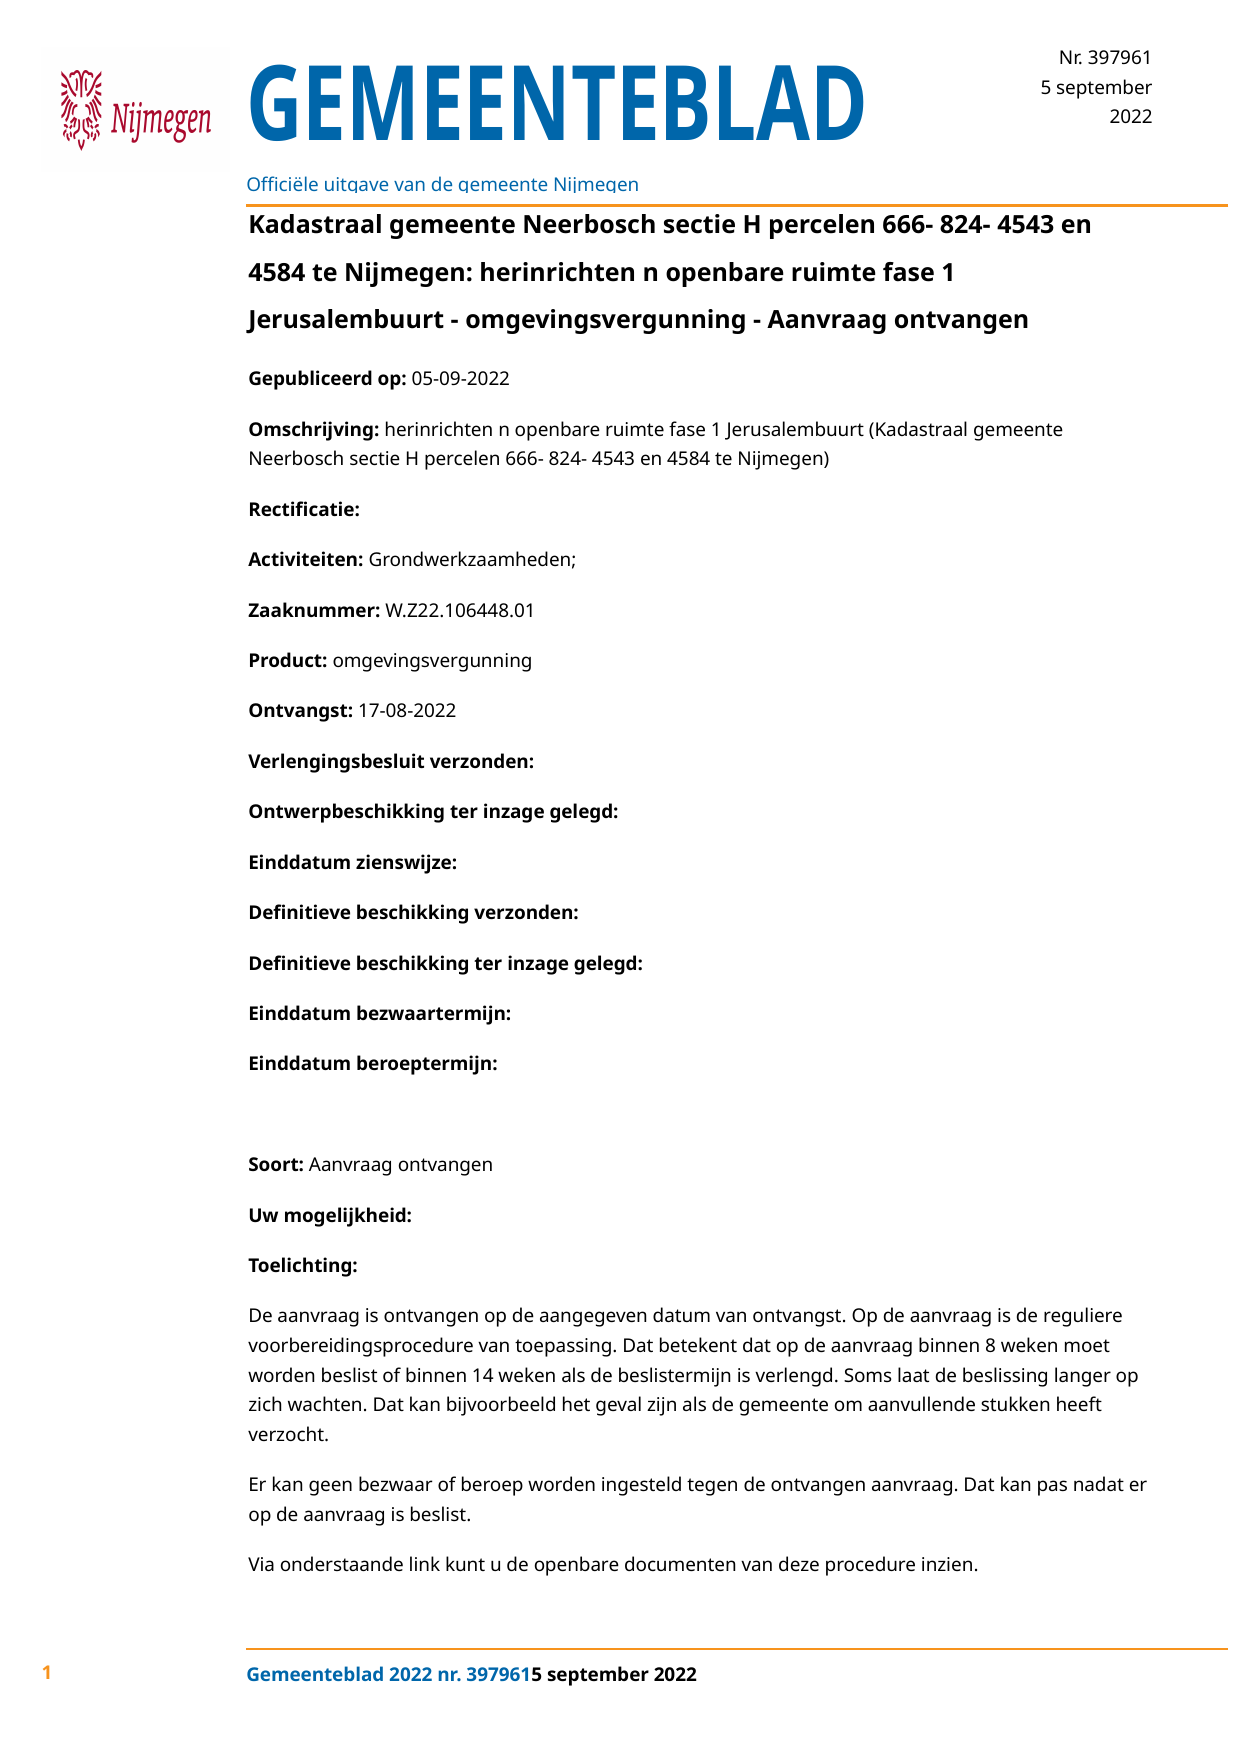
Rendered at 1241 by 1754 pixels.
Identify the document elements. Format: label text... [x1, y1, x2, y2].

text Kadastraal gemeente Neerbosch sectie H percelen 666- 824- 4543 en 4584 te Nijmegen: herinrichten n openbare ruimte fase 1 Jerusalembuurt - omgevingsvergunning - Aanvraag ontvangen [248, 207, 1152, 336]
text Verlengingsbesluit verzonden: [248, 748, 1152, 774]
text Ontvangst: 17-08-2022 [248, 698, 1152, 723]
text Einddatum beroeptermijn: [248, 1051, 1152, 1076]
text Soort: Aanvraag ontvangen [248, 1151, 1152, 1177]
text Toelichting: [248, 1252, 1152, 1278]
text Er kan geen bezwaar of beroep worden ingesteld tegen de ontvangen aanvraag. Dat kan pas nadat er op de aanvraag is beslist. [248, 1471, 1152, 1527]
text Product: omgevingsvergunning [248, 647, 1152, 673]
picture [41, 47, 231, 172]
text Rectificatie: [248, 496, 1152, 522]
text Definitieve beschikking ter inzage gelegd: [248, 950, 1152, 975]
text De aanvraag is ontvangen op de aangegeven datum van ontvangst. Op de aanvraag is de reguliere voorbereidingsprocedure van toepassing. Dat betekent dat op de aanvraag binnen 8 weken moet worden beslist of binnen 14 weken als de beslistermijn is verlengd. Soms laat de beslissing langer op zich wachten. Dat kan bijvoorbeeld het geval zijn als de gemeente om aanvullende stukken heeft verzocht. [248, 1303, 1152, 1447]
text Activiteiten: Grondwerkzaamheden; [248, 546, 1152, 572]
text Ontwerpbeschikking ter inzage gelegd: [248, 798, 1152, 824]
text Einddatum bezwaartermijn: [248, 1000, 1152, 1026]
text Omschrijving: herinrichten n openbare ruimte fase 1 Jerusalembuurt (Kadastraal gemeente Neerbosch sectie H percelen 666- 824- 4543 en 4584 te Nijmegen) [248, 416, 1152, 471]
text Einddatum zienswijze: [248, 849, 1152, 874]
text Zaaknummer: W.Z22.106448.01 [248, 597, 1152, 622]
text Via onderstaande link kunt u de openbare documenten van deze procedure inzien. [248, 1551, 1152, 1577]
text Gepubliceerd op: 05-09-2022 [248, 366, 1152, 391]
text Definitieve beschikking verzonden: [248, 899, 1152, 925]
text Uw mogelijkheid: [248, 1202, 1152, 1227]
